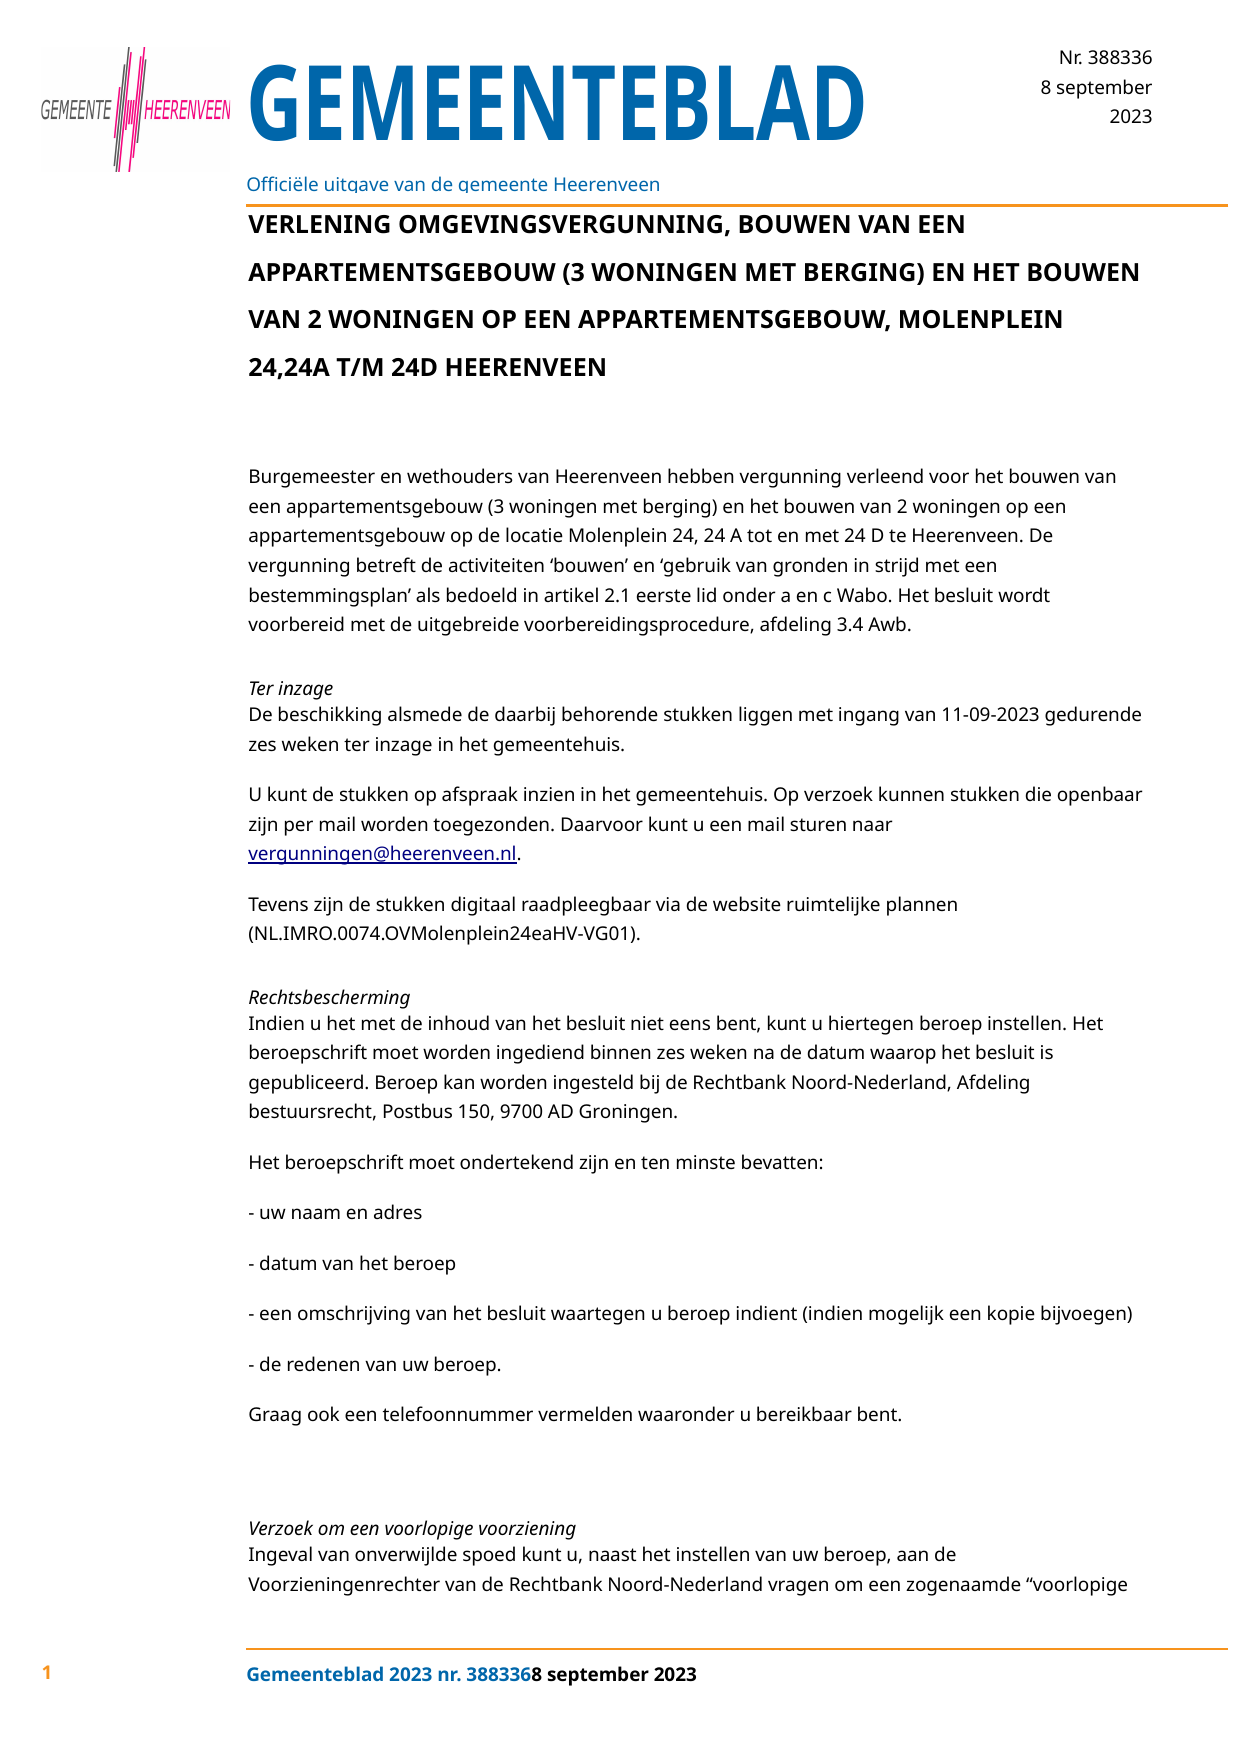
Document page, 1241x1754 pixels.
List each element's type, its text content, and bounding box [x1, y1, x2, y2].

text U kunt de stukken op afspraak inzien in het gemeentehuis. Op verzoek kunnen stukken die openbaar zijn per mail worden toegezonden. Daarvoor kunt u een mail sturen naar vergunningen@heerenveen.nl. [248, 781, 1152, 866]
text Indien u het met de inhoud van het besluit niet eens bent, kunt u hiertegen beroep instellen. Het beroepschrift moet worden ingediend binnen zes weken na de datum waarop het besluit is gepubliceerd. Beroep kan worden ingesteld bij de Rechtbank Noord-Nederland, Afdeling bestuursrecht, Postbus 150, 9700 AD Groningen. [248, 1010, 1152, 1124]
text Het beroepschrift moet ondertekend zijn en ten minste bevatten: [248, 1149, 1152, 1175]
text - uw naam en adres [248, 1199, 1152, 1225]
text Verzoek om een voorlopige voorziening [248, 1516, 1152, 1541]
text Ter inzage [248, 675, 1152, 701]
text - datum van het beroep [248, 1250, 1152, 1276]
text Rechtsbescherming [248, 984, 1152, 1010]
text - een omschrijving van het besluit waartegen u beroep indient (indien mogelijk een kopie bijvoegen) [248, 1300, 1152, 1326]
text Ingeval van onverwijlde spoed kunt u, naast het instellen van uw beroep, aan de Voorzieningenrechter van de Rechtbank Noord-Nederland vragen om een zogenaamde “voorlopige [248, 1541, 1152, 1597]
text Graag ook een telefoonnummer vermelden waaronder u bereikbaar bent. [248, 1401, 1152, 1427]
picture [41, 47, 231, 172]
text De beschikking alsmede de daarbij behorende stukken liggen met ingang van 11-09-2023 gedurende zes weken ter inzage in het gemeentehuis. [248, 701, 1152, 756]
text VERLENING OMGEVINGSVERGUNNING, BOUWEN VAN EEN APPARTEMENTSGEBOUW (3 WONINGEN MET BERGING) EN HET BOUWEN VAN 2 WONINGEN OP EEN APPARTEMENTSGEBOUW, MOLENPLEIN 24,24A T/M 24D HEERENVEEN [248, 207, 1152, 384]
text Tevens zijn de stukken digitaal raadpleegbaar via de website ruimtelijke plannen (NL.IMRO.0074.OVMolenplein24eaHV-VG01). [248, 891, 1152, 946]
text - de redenen van uw beroep. [248, 1351, 1152, 1377]
text Burgemeester en wethouders van Heerenveen hebben vergunning verleend voor het bouwen van een appartementsgebouw (3 woningen met berging) en het bouwen van 2 woningen op een appartementsgebouw op de locatie Molenplein 24, 24 A tot en met 24 D te Heerenveen. De vergunning betreft de activiteiten ‘bouwen’ en ‘gebruik van gronden in strijd met een bestemmingsplan’ als bedoeld in artikel 2.1 eerste lid onder a en c Wabo. Het besluit wordt voorbereid met de uitgebreide voorbereidingsprocedure, afdeling 3.4 Awb. [248, 463, 1152, 637]
